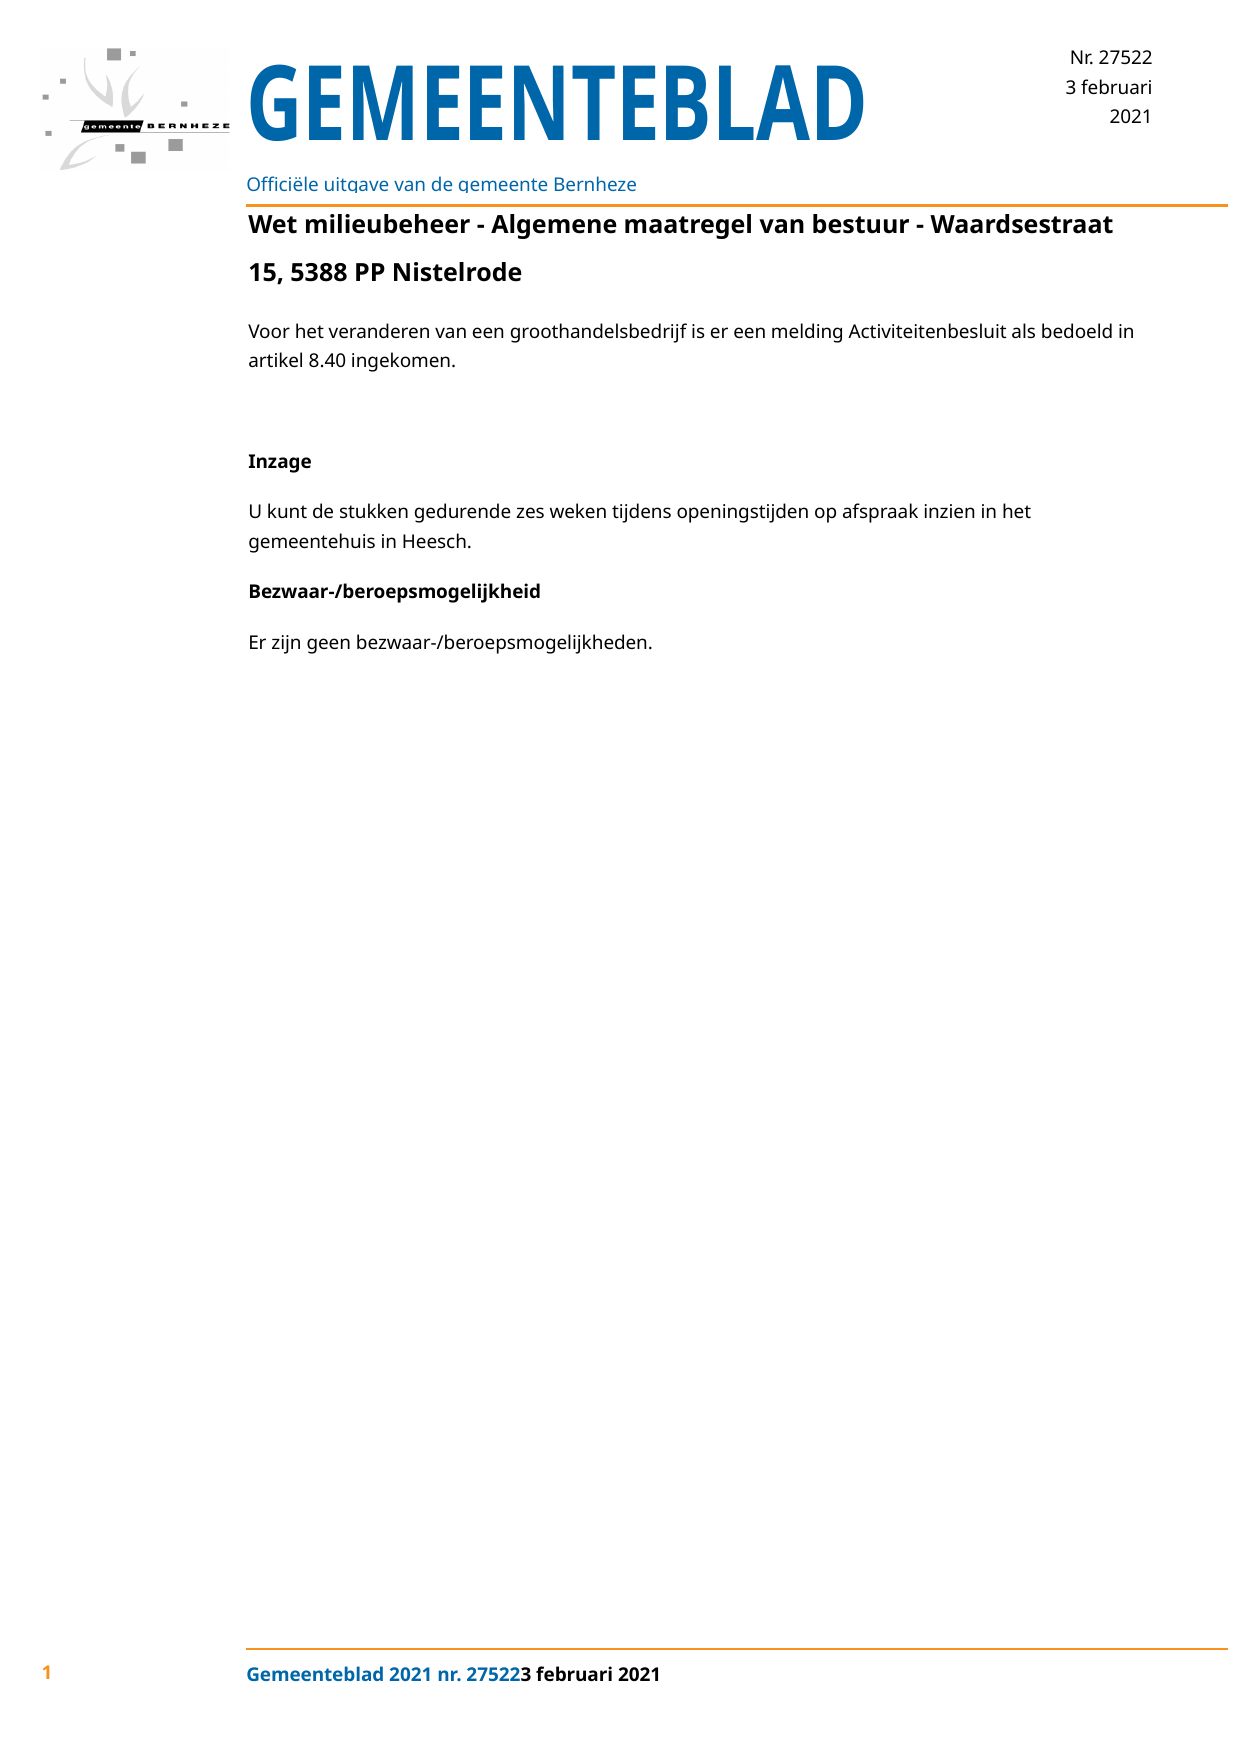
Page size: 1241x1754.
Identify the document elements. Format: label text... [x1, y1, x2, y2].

text Er zijn geen bezwaar-/beroepsmogelijkheden. [248, 629, 1152, 655]
text Inzage [248, 448, 1152, 474]
text Voor het veranderen van een groothandelsbedrijf is er een melding Activiteitenbesluit als bedoeld in artikel 8.40 ingekomen. [248, 318, 1152, 373]
text U kunt de stukken gedurende zes weken tijdens openingstijden op afspraak inzien in het gemeentehuis in Heesch. [248, 499, 1152, 554]
text Wet milieubeheer - Algemene maatregel van bestuur - Waardsestraat 15, 5388 PP Nistelrode [248, 207, 1152, 288]
picture [41, 47, 231, 172]
text Bezwaar-/beroepsmogelijkheid [248, 579, 1152, 604]
